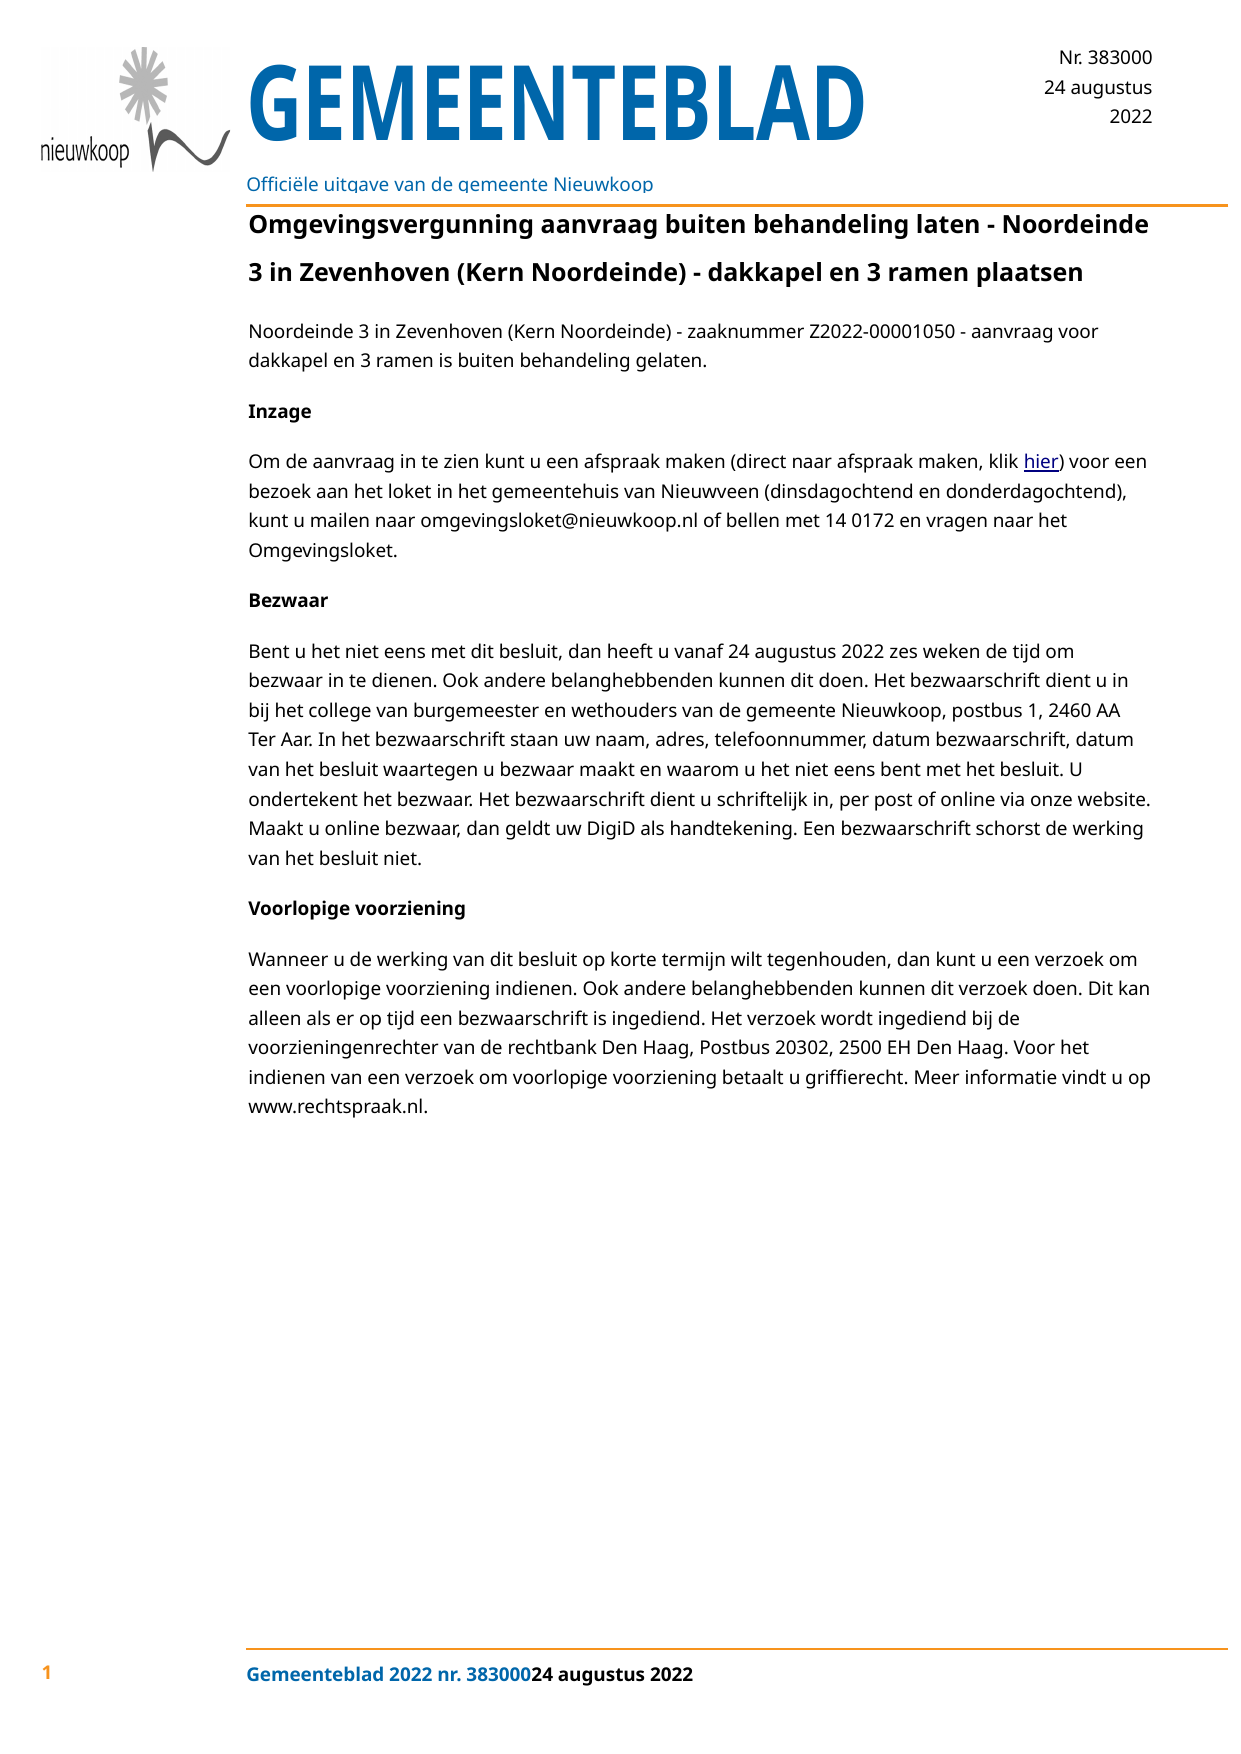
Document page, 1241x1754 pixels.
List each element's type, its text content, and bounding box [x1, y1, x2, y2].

text Noordeinde 3 in Zevenhoven (Kern Noordeinde) - zaaknummer Z2022-00001050 - aanvraag voor dakkapel en 3 ramen is buiten behandeling gelaten. [248, 318, 1152, 373]
picture [41, 47, 231, 172]
text Voorlopige voorziening [248, 895, 1152, 921]
text Inzage [248, 398, 1152, 424]
text Bent u het niet eens met dit besluit, dan heeft u vanaf 24 augustus 2022 zes weken de tijd om bezwaar in te dienen. Ook andere belanghebbenden kunnen dit doen. Het bezwaarschrift dient u in bij het college van burgemeester en wethouders van de gemeente Nieuwkoop, postbus 1, 2460 AA Ter Aar. In het bezwaarschrift staan uw naam, adres, telefoonnummer, datum bezwaarschrift, datum van het besluit waartegen u bezwaar maakt en waarom u het niet eens bent met het besluit. U ondertekent het bezwaar. Het bezwaarschrift dient u schriftelijk in, per post of online via onze website. Maakt u online bezwaar, dan geldt uw DigiD als handtekening. Een bezwaarschrift schorst de werking van het besluit niet. [248, 638, 1152, 871]
text Omgevingsvergunning aanvraag buiten behandeling laten - Noordeinde 3 in Zevenhoven (Kern Noordeinde) - dakkapel en 3 ramen plaatsen [248, 207, 1152, 288]
text Bezwaar [248, 587, 1152, 613]
text Om de aanvraag in te zien kunt u een afspraak maken (direct naar afspraak maken, klik hier) voor een bezoek aan het loket in het gemeentehuis van Nieuwveen (dinsdagochtend en donderdagochtend), kunt u mailen naar omgevingsloket@nieuwkoop.nl of bellen met 14 0172 en vragen naar het Omgevingsloket. [248, 448, 1152, 563]
text Wanneer u de werking van dit besluit op korte termijn wilt tegenhouden, dan kunt u een verzoek om een voorlopige voorziening indienen. Ook andere belanghebbenden kunnen dit verzoek doen. Dit kan alleen als er op tijd een bezwaarschrift is ingediend. Het verzoek wordt ingediend bij de voorzieningenrechter van de rechtbank Den Haag, Postbus 20302, 2500 EH Den Haag. Voor het indienen van een verzoek om voorlopige voorziening betaalt u griffierecht. Meer informatie vindt u op www.rechtspraak.nl. [248, 946, 1152, 1119]
